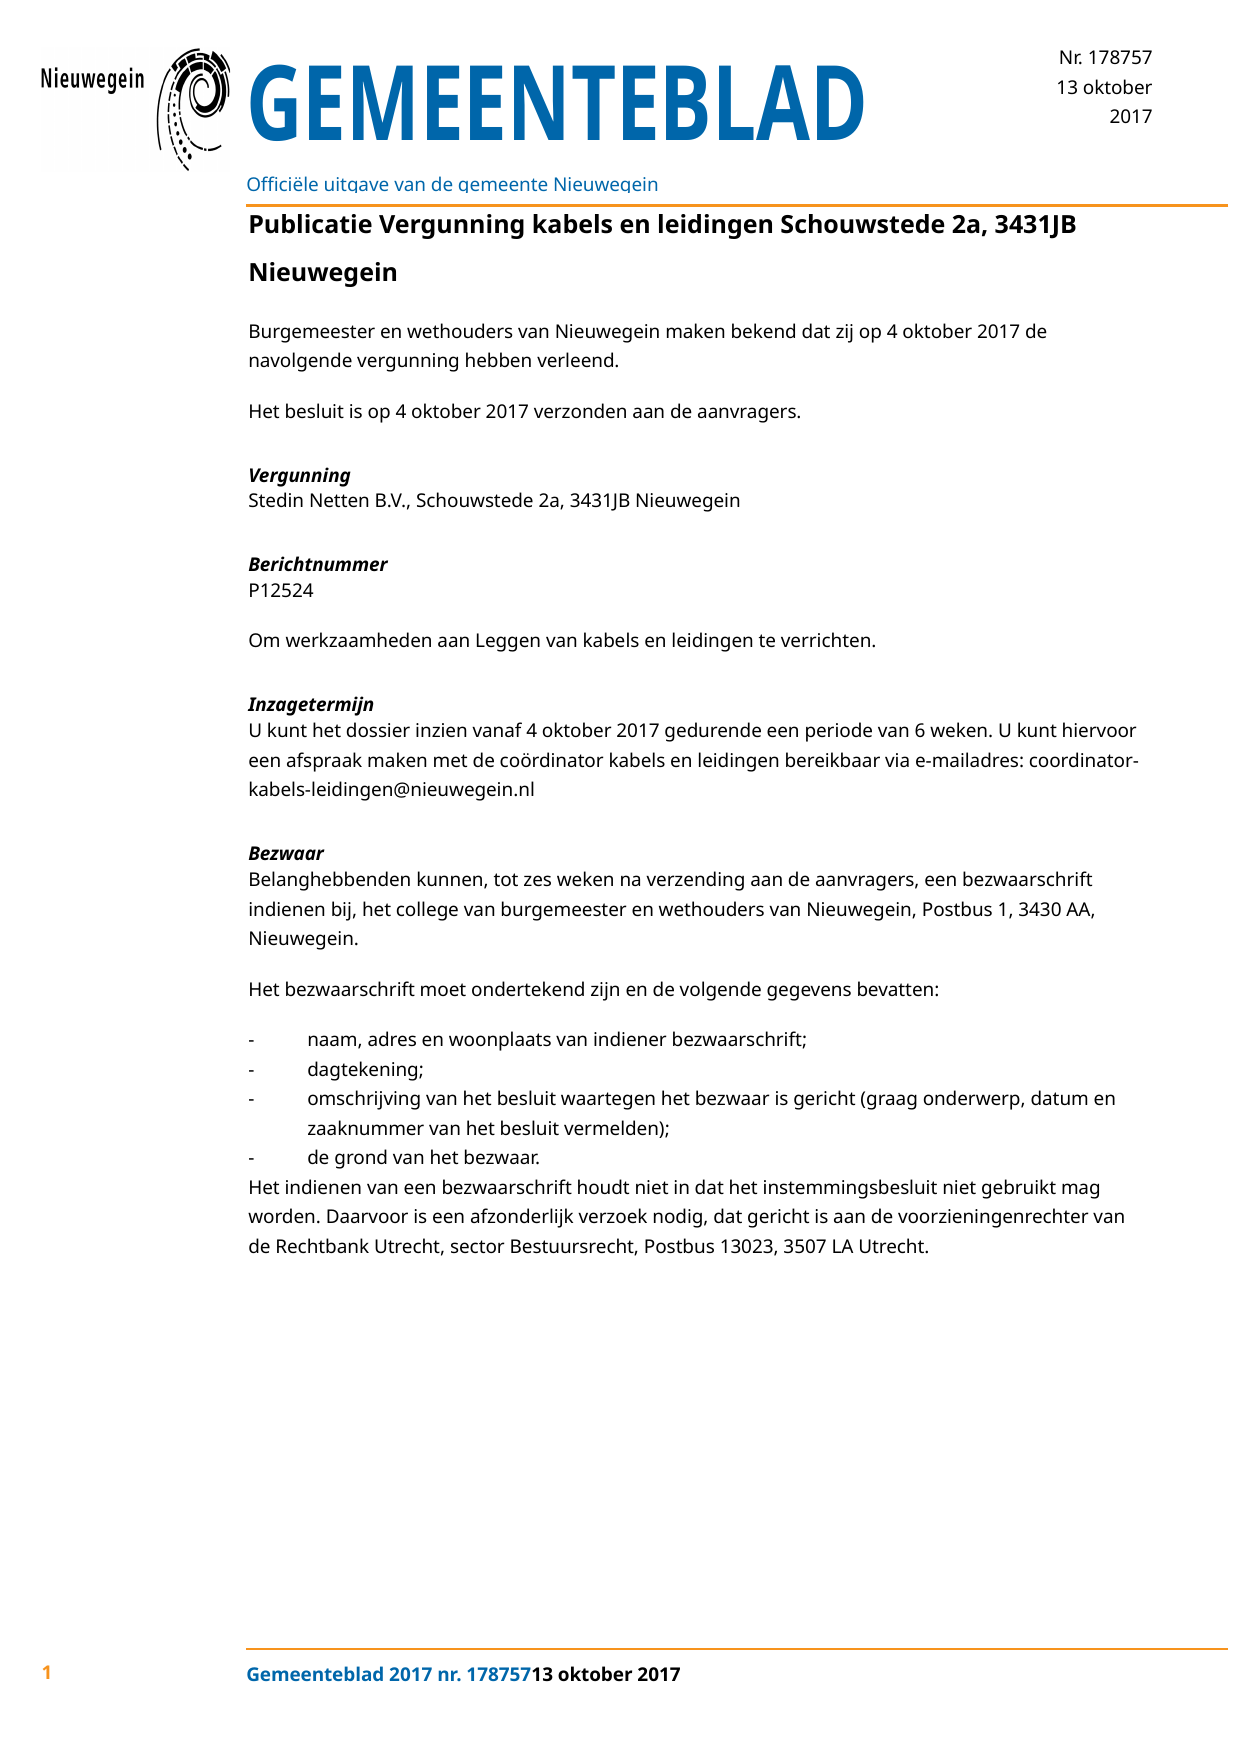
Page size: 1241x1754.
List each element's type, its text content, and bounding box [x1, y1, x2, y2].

list omschrijving van het besluit waartegen het bezwaar is gericht (graag onderwerp, datum en zaaknummer van het besluit vermelden); [248, 1085, 1152, 1141]
text Bezwaar [248, 841, 1152, 866]
text Publicatie Vergunning kabels en leidingen Schouwstede 2a, 3431JB Nieuwegein [248, 207, 1152, 288]
text P12524 [248, 577, 1152, 603]
picture [41, 47, 231, 172]
text Burgemeester en wethouders van Nieuwegein maken bekend dat zij op 4 oktober 2017 de navolgende vergunning hebben verleend. [248, 318, 1152, 373]
text Inzagetermijn [248, 692, 1152, 717]
text Vergunning [248, 462, 1152, 488]
text Berichtnummer [248, 552, 1152, 577]
text Belanghebbenden kunnen, tot zes weken na verzending aan de aanvragers, een bezwaarschrift indienen bij, het college van burgemeester en wethouders van Nieuwegein, Postbus 1, 3430 AA, Nieuwegein. [248, 866, 1152, 951]
text Het bezwaarschrift moet ondertekend zijn en de volgende gegevens bevatten: [248, 976, 1152, 1002]
list dagtekening; [248, 1056, 1152, 1082]
text Om werkzaamheden aan Leggen van kabels en leidingen te verrichten. [248, 628, 1152, 653]
text Het indienen van een bezwaarschrift houdt niet in dat het instemmingsbesluit niet gebruikt mag worden. Daarvoor is een afzonderlijk verzoek nodig, dat gericht is aan de voorzieningenrechter van de Rechtbank Utrecht, sector Bestuursrecht, Postbus 13023, 3507 LA Utrecht. [248, 1174, 1152, 1259]
list naam, adres en woonplaats van indiener bezwaarschrift; [248, 1026, 1152, 1052]
text Het besluit is op 4 oktober 2017 verzonden aan de aanvragers. [248, 398, 1152, 424]
text U kunt het dossier inzien vanaf 4 oktober 2017 gedurende een periode van 6 weken. U kunt hiervoor een afspraak maken met de coördinator kabels en leidingen bereikbaar via e-mailadres: coordinator-kabels-leidingen@nieuwegein.nl [248, 717, 1152, 802]
text Stedin Netten B.V., Schouwstede 2a, 3431JB Nieuwegein [248, 488, 1152, 513]
list de grond van het bezwaar. [248, 1144, 1152, 1170]
